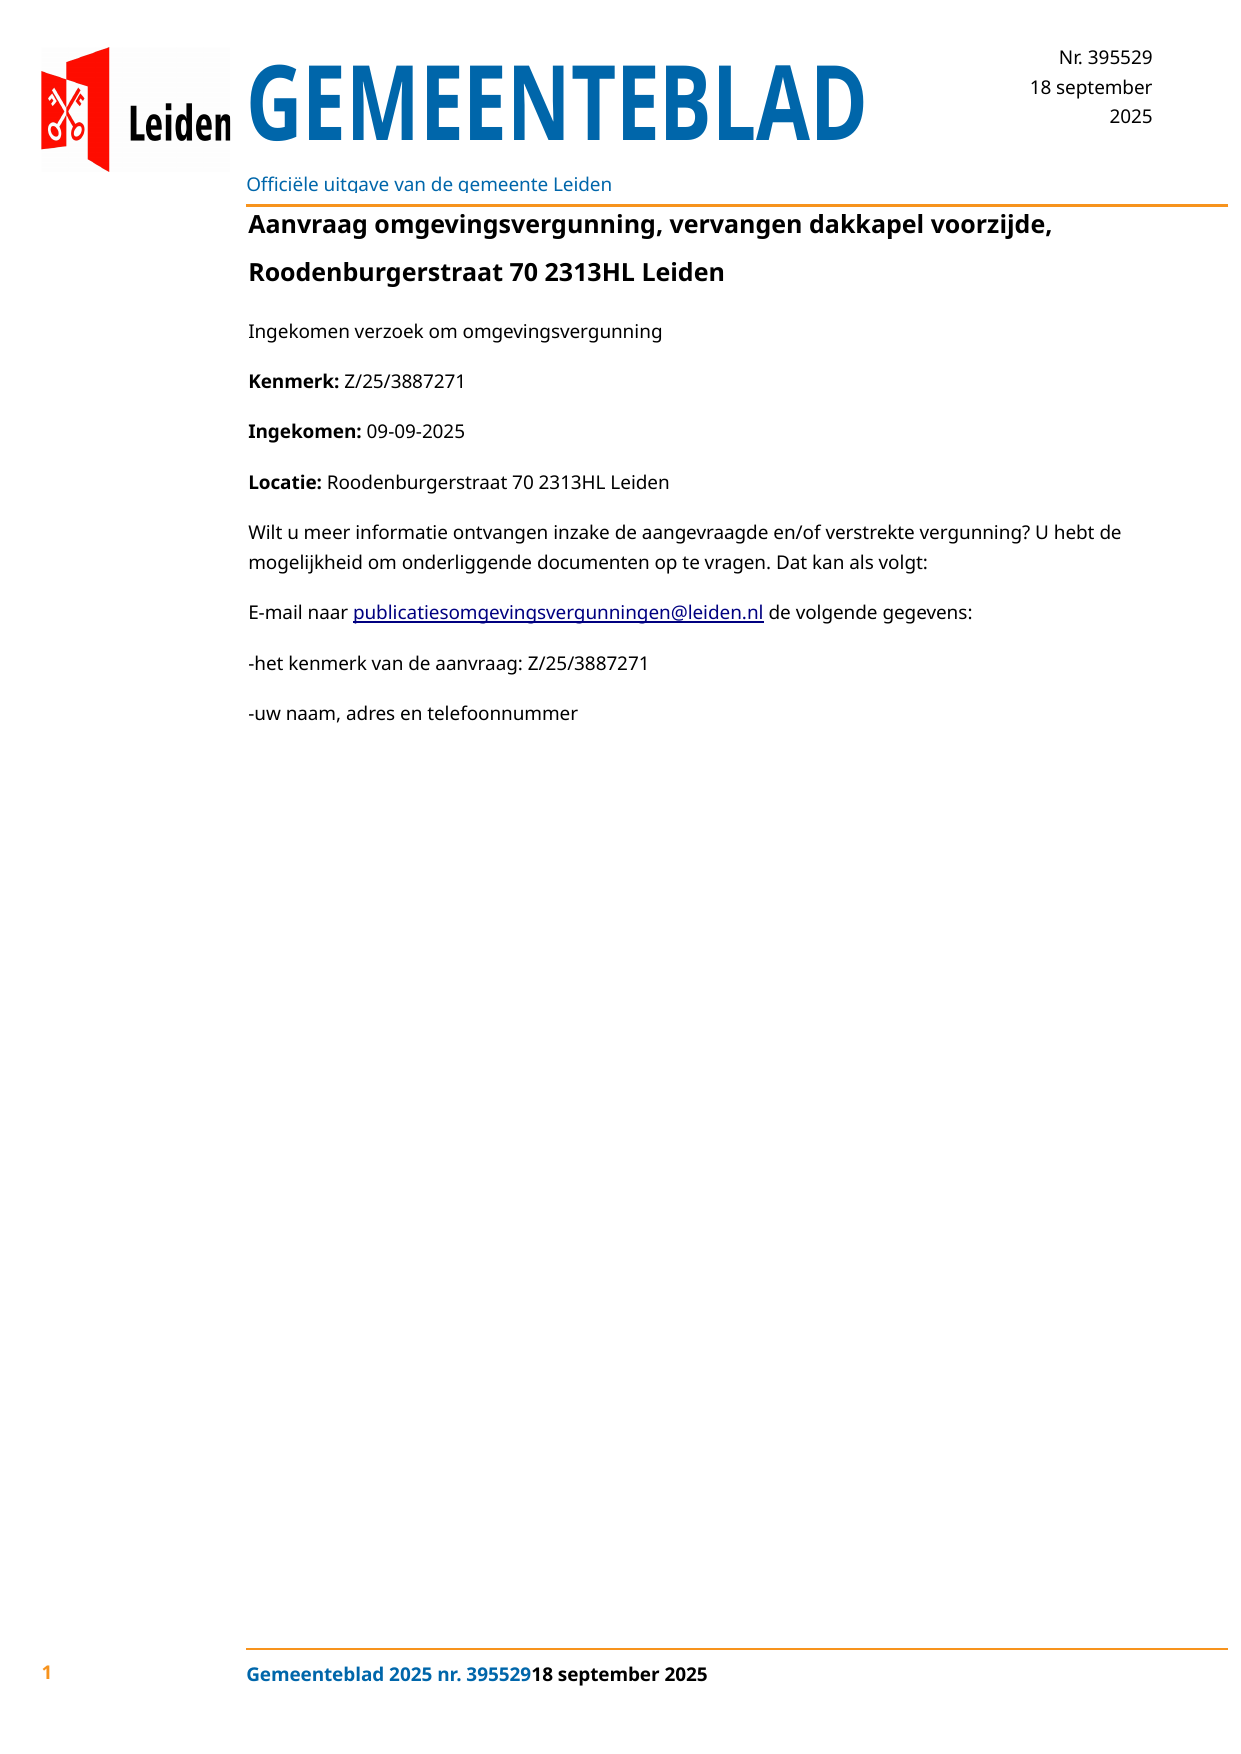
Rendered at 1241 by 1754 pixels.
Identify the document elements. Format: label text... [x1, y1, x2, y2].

text Ingekomen verzoek om omgevingsvergunning [248, 318, 1152, 344]
text -uw naam, adres en telefoonnummer [248, 700, 1152, 726]
text E-mail naar publicatiesomgevingsvergunningen@leiden.nl de volgende gegevens: [248, 599, 1152, 625]
text -het kenmerk van de aanvraag: Z/25/3887271 [248, 650, 1152, 676]
text Locatie: Roodenburgerstraat 70 2313HL Leiden [248, 469, 1152, 495]
text Kenmerk: Z/25/3887271 [248, 368, 1152, 394]
text Aanvraag omgevingsvergunning, vervangen dakkapel voorzijde, Roodenburgerstraat 70 2313HL Leiden [248, 207, 1152, 288]
text Ingekomen: 09-09-2025 [248, 419, 1152, 444]
picture [41, 47, 231, 172]
text Wilt u meer informatie ontvangen inzake de aangevraagde en/of verstrekte vergunning? U hebt de mogelijkheid om onderliggende documenten op te vragen. Dat kan als volgt: [248, 519, 1152, 575]
